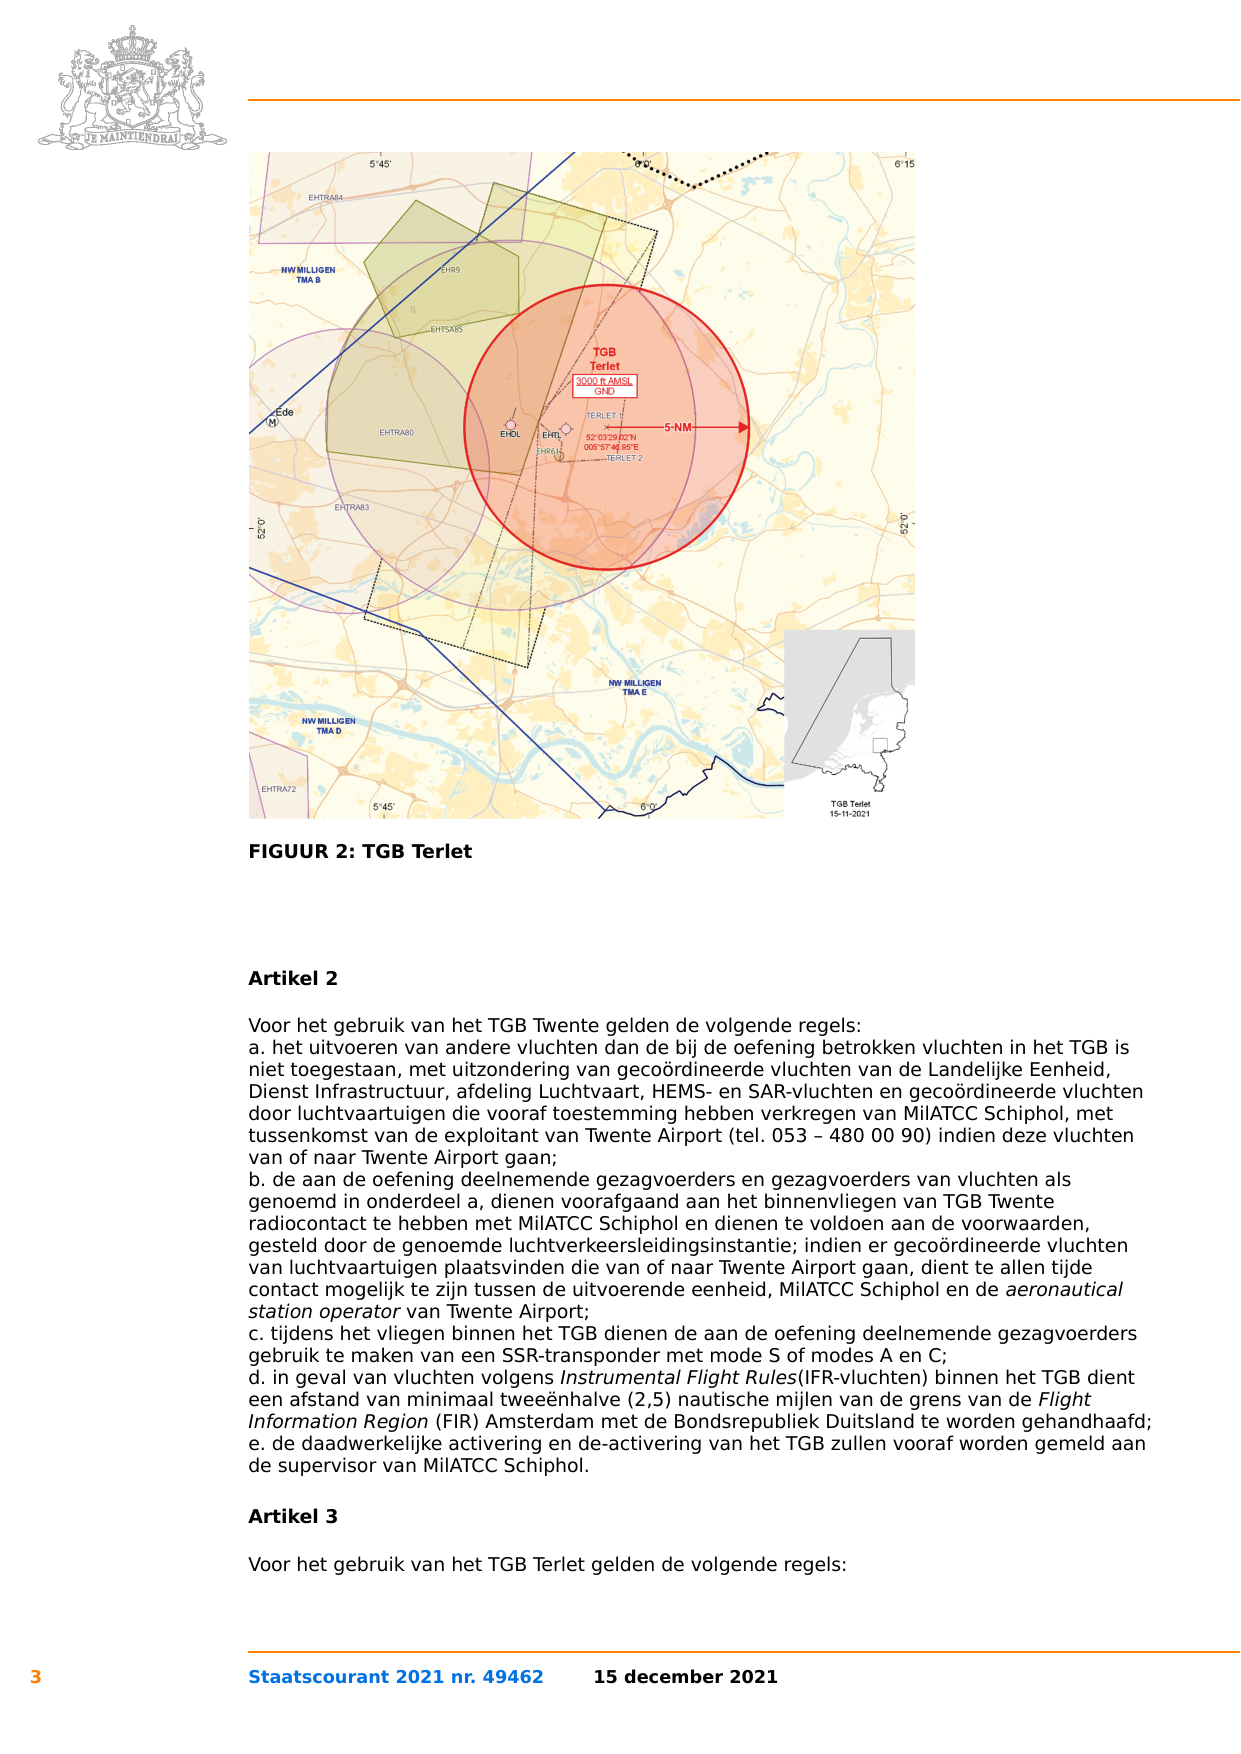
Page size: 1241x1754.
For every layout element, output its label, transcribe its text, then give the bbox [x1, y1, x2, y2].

text a. het uitvoeren van andere vluchten dan de bij de oefening betrokken vluchten in het TGB is niet toegestaan, met uitzondering van gecoördineerde vluchten van de Landelijke Eenheid, Dienst Infrastructuur, afdeling Luchtvaart, HEMS- en SAR-vluchten en gecoördineerde vluchten door luchtvaartuigen die vooraf toestemming hebben verkregen van MilATCC Schiphol, met tussenkomst van de exploitant van Twente Airport (tel. 053 – 480 00 90) indien deze vluchten van of naar Twente Airport gaan; [248, 1037, 1163, 1169]
text c. tijdens het vliegen binnen het TGB dienen de aan de oefening deelnemende gezagvoerders gebruik te maken van een SSR-transponder met mode S of modes A en C; [248, 1323, 1163, 1367]
picture [38, 25, 227, 150]
text d. in geval van vluchten volgens Instrumental Flight Rules(IFR-vluchten) binnen het TGB dient een afstand van minimaal tweeënhalve (2,5) nautische mijlen van de grens van de Flight Information Region (FIR) Amsterdam met de Bondsrepubliek Duitsland te worden gehandhaafd; [248, 1367, 1163, 1432]
text FIGUUR 2: TGB Terlet [248, 841, 915, 863]
subtitle Artikel 3 [248, 1506, 1163, 1528]
subtitle Artikel 2 [248, 968, 1163, 990]
text e. de daadwerkelijke activering en de-activering van het TGB zullen vooraf worden gemeld aan de supervisor van MilATCC Schiphol. [248, 1432, 1163, 1476]
text Voor het gebruik van het TGB Twente gelden de volgende regels: [248, 1015, 1163, 1037]
text Voor het gebruik van het TGB Terlet gelden de volgende regels: [248, 1553, 1163, 1575]
text b. de aan de oefening deelnemende gezagvoerders en gezagvoerders van vluchten als genoemd in onderdeel a, dienen voorafgaand aan het binnenvliegen van TGB Twente radiocontact te hebben met MilATCC Schiphol en dienen te voldoen aan de voorwaarden, gesteld door de genoemde luchtverkeersleidingsinstantie; indien er gecoördineerde vluchten van luchtvaartuigen plaatsvinden die van of naar Twente Airport gaan, dient te allen tijde contact mogelijk te zijn tussen de uitvoerende eenheid, MilATCC Schiphol en de aeronautical station operator van Twente Airport; [248, 1169, 1163, 1323]
picture [248, 151, 916, 819]
